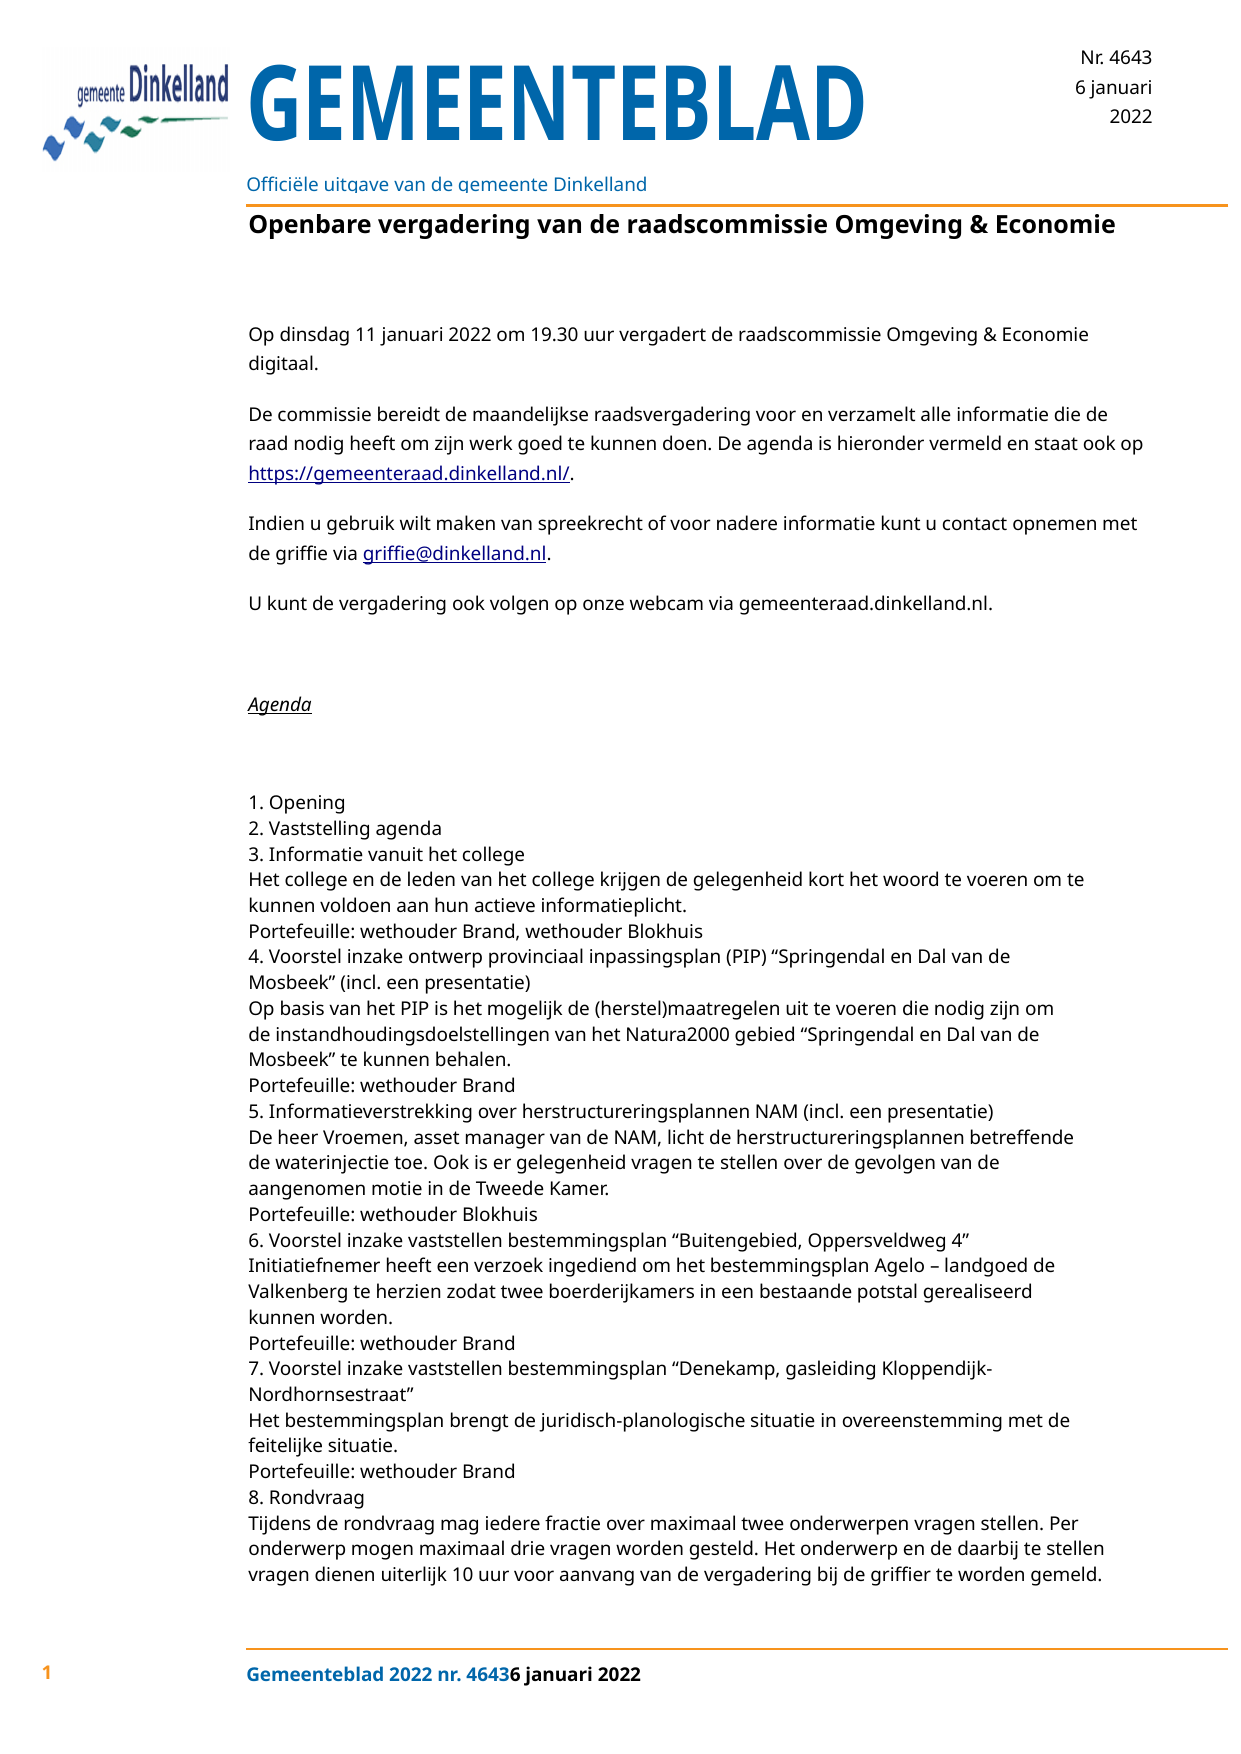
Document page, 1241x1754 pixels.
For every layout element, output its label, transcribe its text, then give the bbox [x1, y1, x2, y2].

text 1. Opening [248, 789, 1152, 815]
text Portefeuille: wethouder Brand [248, 1072, 1152, 1098]
text Agenda [248, 691, 1152, 717]
text Het bestemmingsplan brengt de juridisch-planologische situatie in overeenstemming met de [248, 1407, 1152, 1433]
text aangenomen motie in de Tweede Kamer. [248, 1175, 1152, 1201]
text Portefeuille: wethouder Blokhuis [248, 1201, 1152, 1227]
text Op basis van het PIP is het mogelijk de (herstel)maatregelen uit te voeren die nodig zijn om [248, 995, 1152, 1021]
text 7. Voorstel inzake vaststellen bestemmingsplan “Denekamp, gasleiding Kloppendijk- [248, 1355, 1152, 1381]
text Mosbeek” (incl. een presentatie) [248, 969, 1152, 995]
text Indien u gebruik wilt maken van spreekrecht of voor nadere informatie kunt u contact opnemen met de griffie via griffie@dinkelland.nl. [248, 510, 1152, 566]
text Op dinsdag 11 januari 2022 om 19.30 uur vergadert de raadscommissie Omgeving & Economie digitaal. [248, 321, 1152, 376]
picture [41, 47, 231, 172]
text U kunt de vergadering ook volgen op onze webcam via gemeenteraad.dinkelland.nl. [248, 590, 1152, 616]
text Valkenberg te herzien zodat twee boerderijkamers in een bestaande potstal gerealiseerd [248, 1278, 1152, 1304]
text 2. Vaststelling agenda [248, 815, 1152, 841]
text 8. Rondvraag [248, 1484, 1152, 1510]
text Portefeuille: wethouder Brand, wethouder Blokhuis [248, 918, 1152, 944]
text Portefeuille: wethouder Brand [248, 1330, 1152, 1355]
text De commissie bereidt de maandelijkse raadsvergadering voor en verzamelt alle informatie die de raad nodig heeft om zijn werk goed te kunnen doen. De agenda is hieronder vermeld en staat ook op https://gemeenteraad.dinkelland.nl/. [248, 401, 1152, 486]
text de waterinjectie toe. Ook is er gelegenheid vragen te stellen over de gevolgen van de [248, 1149, 1152, 1175]
text 6. Voorstel inzake vaststellen bestemmingsplan “Buitengebied, Oppersveldweg 4” [248, 1227, 1152, 1252]
text Nordhornsestraat” [248, 1381, 1152, 1407]
text 4. Voorstel inzake ontwerp provinciaal inpassingsplan (PIP) “Springendal en Dal van de [248, 944, 1152, 969]
text Openbare vergadering van de raadscommissie Omgeving & Economie [248, 207, 1152, 241]
text kunnen worden. [248, 1304, 1152, 1330]
text Mosbeek” te kunnen behalen. [248, 1047, 1152, 1072]
text Het college en de leden van het college krijgen de gelegenheid kort het woord te voeren om te kunnen voldoen aan hun actieve informatieplicht. [248, 867, 1152, 918]
text Tijdens de rondvraag mag iedere fractie over maximaal twee onderwerpen vragen stellen. Per onderwerp mogen maximaal drie vragen worden gesteld. Het onderwerp en de daarbij te stellen vragen dienen uiterlijk 10 uur voor aanvang van de vergadering bij de griffier te worden gemeld. [248, 1510, 1152, 1587]
text feitelijke situatie. [248, 1433, 1152, 1458]
text 5. Informatieverstrekking over herstructureringsplannen NAM (incl. een presentatie) [248, 1098, 1152, 1124]
text Initiatiefnemer heeft een verzoek ingediend om het bestemmingsplan Agelo – landgoed de [248, 1252, 1152, 1278]
text Portefeuille: wethouder Brand [248, 1458, 1152, 1484]
text 3. Informatie vanuit het college [248, 841, 1152, 867]
text de instandhoudingsdoelstellingen van het Natura2000 gebied “Springendal en Dal van de [248, 1021, 1152, 1047]
text De heer Vroemen, asset manager van de NAM, licht de herstructureringsplannen betreffende [248, 1124, 1152, 1149]
